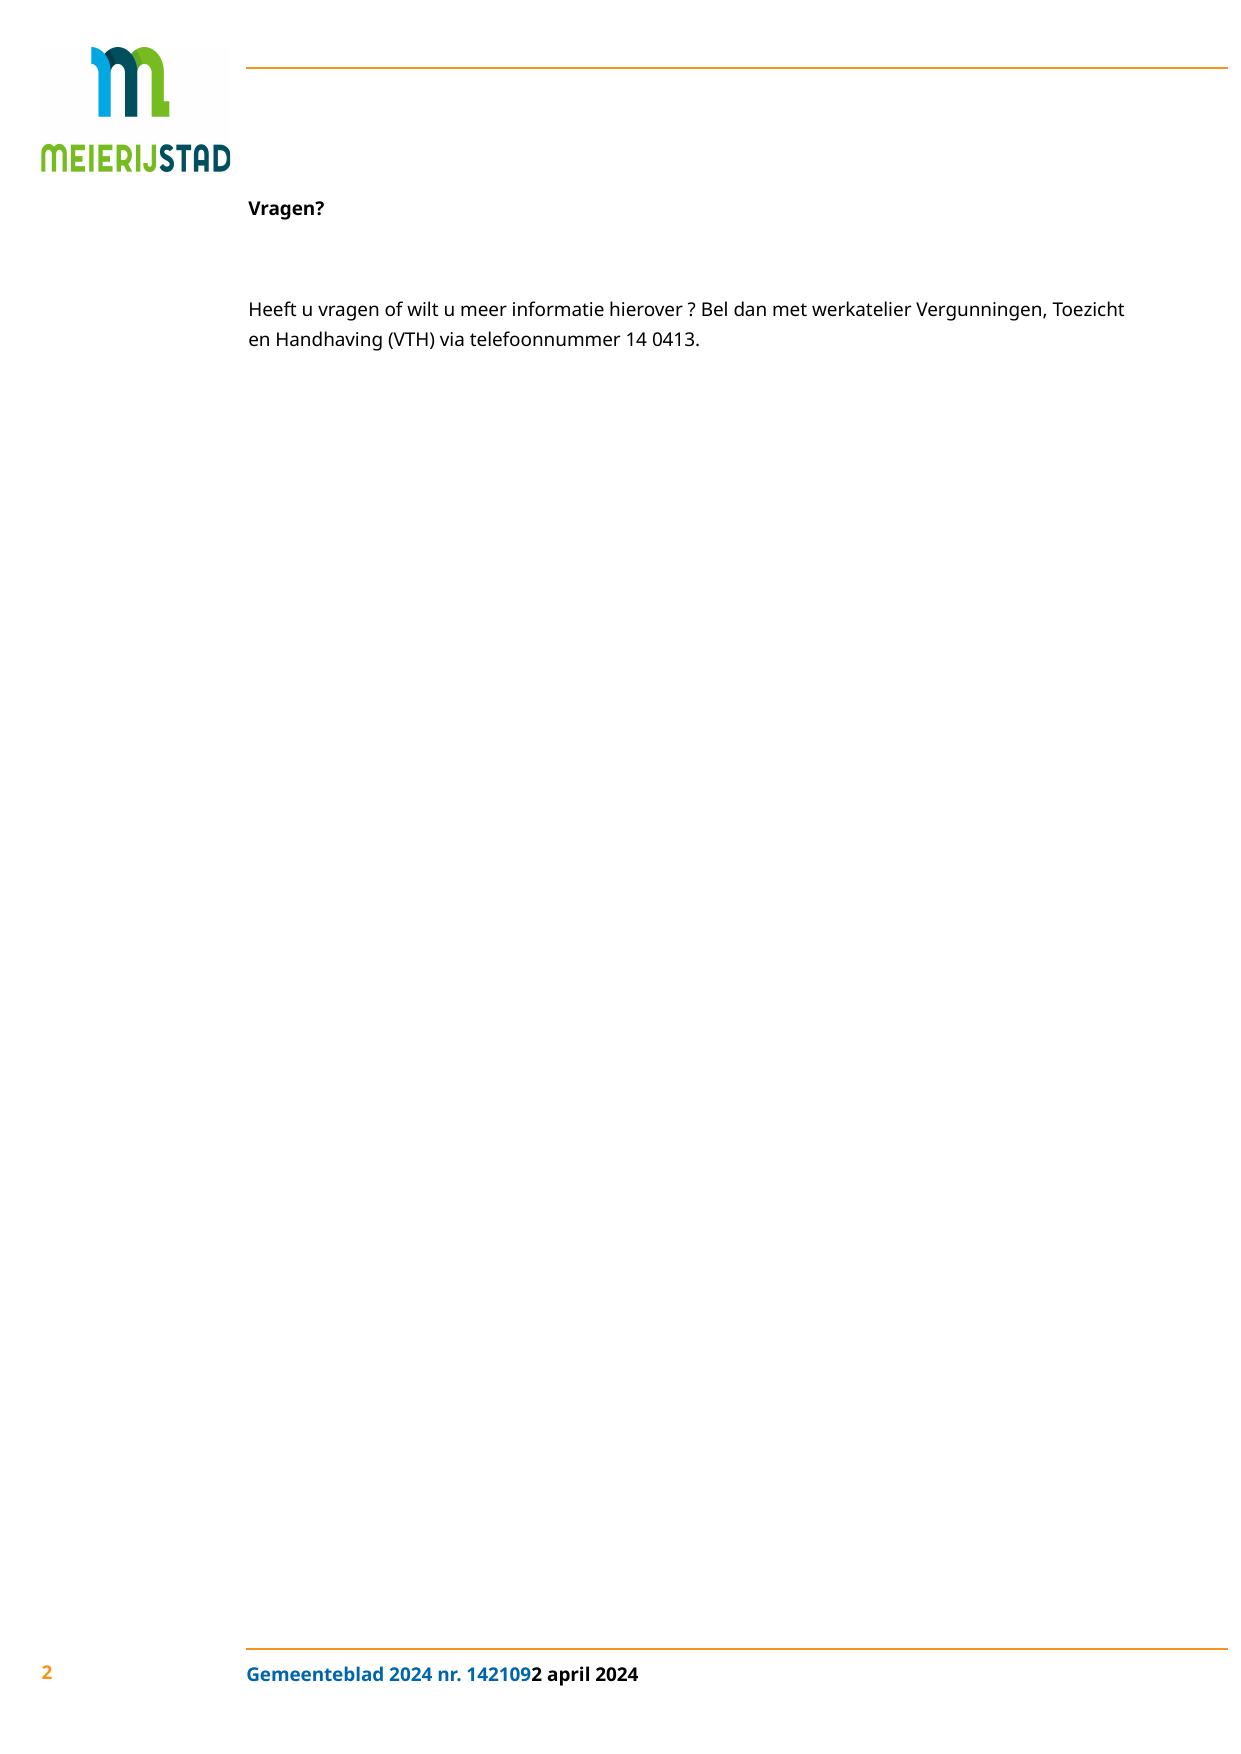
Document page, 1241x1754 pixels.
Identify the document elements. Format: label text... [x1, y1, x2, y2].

picture [41, 47, 231, 172]
text Heeft u vragen of wilt u meer informatie hierover ? Bel dan met werkatelier Vergunningen, Toezicht en Handhaving (VTH) via telefoonnummer 14 0413. [248, 296, 1152, 352]
text Vragen? [248, 196, 1152, 221]
